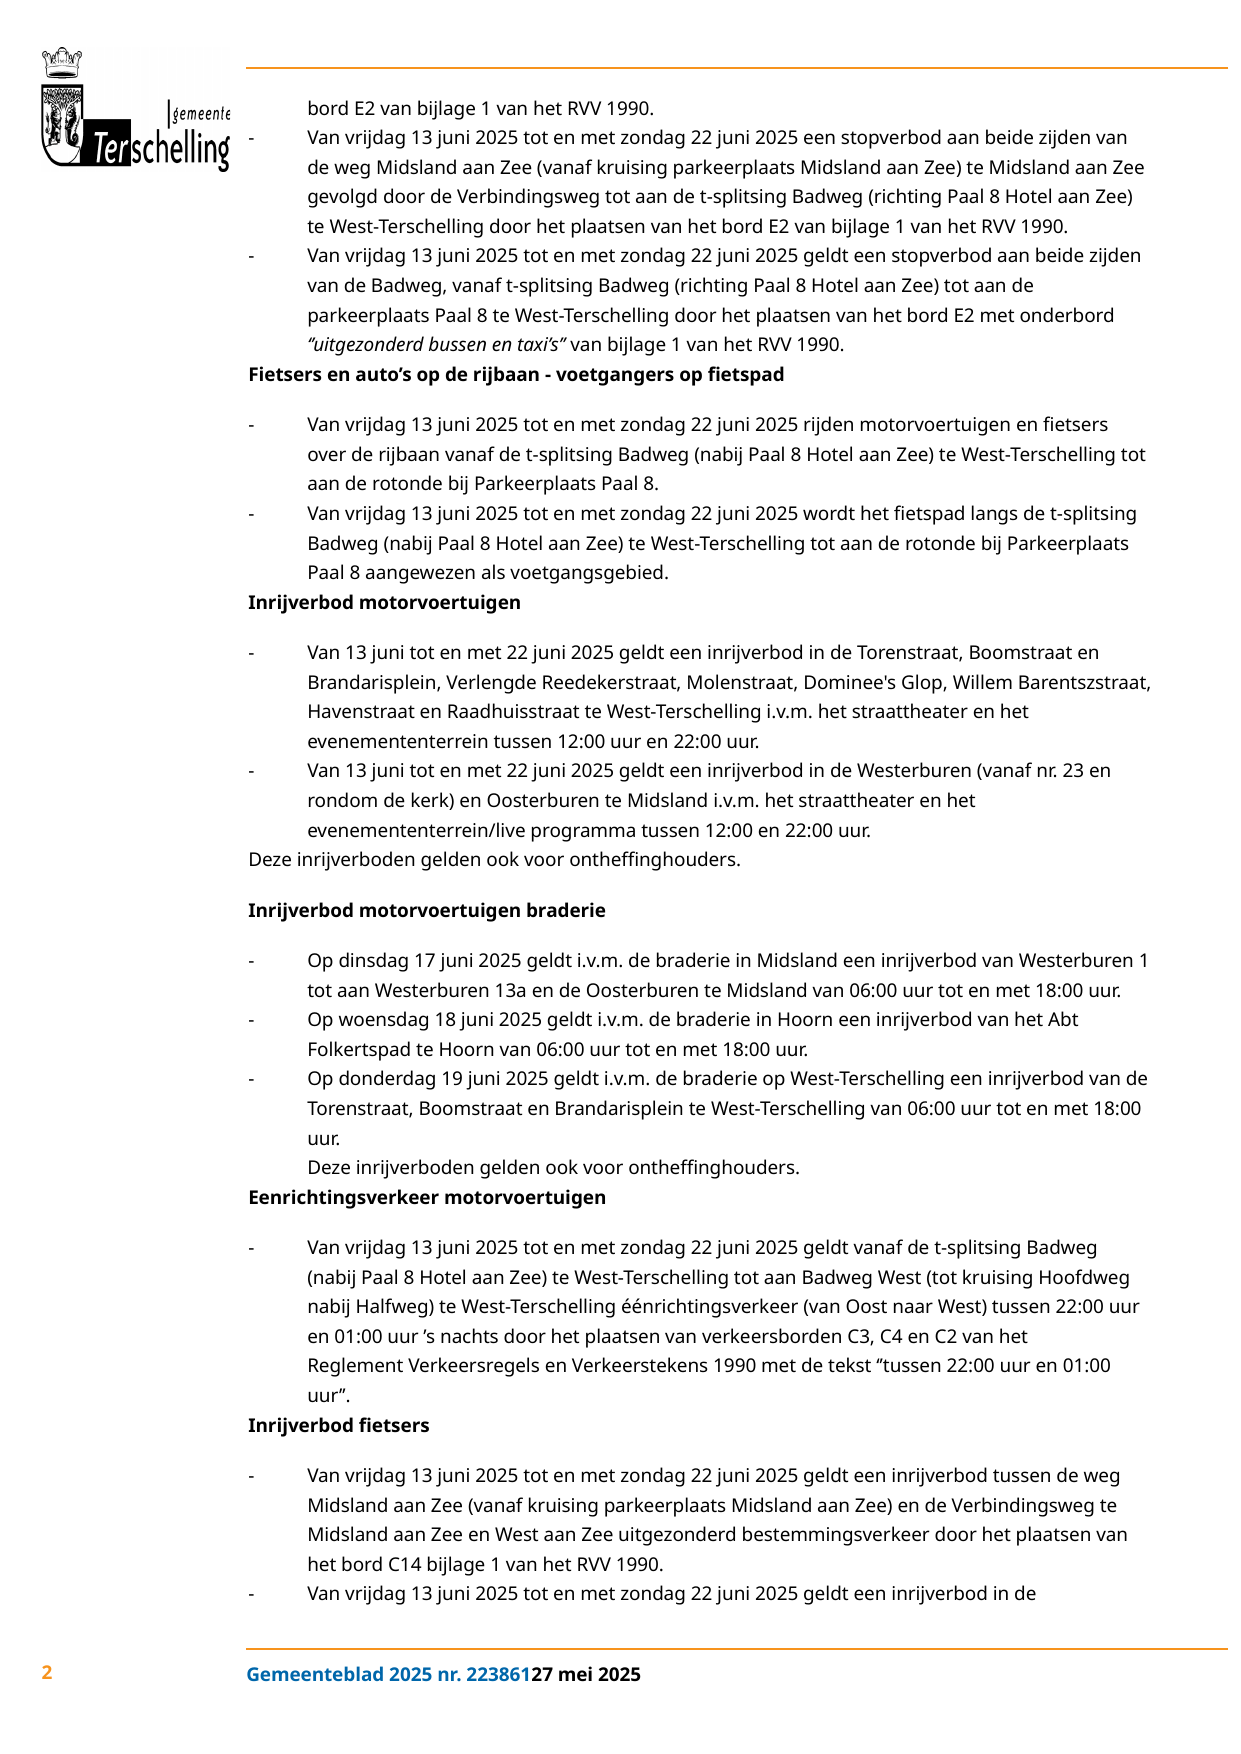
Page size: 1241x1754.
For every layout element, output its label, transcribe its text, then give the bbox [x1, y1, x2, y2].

text Inrijverbod motorvoertuigen [248, 589, 1152, 615]
list Op donderdag 19 juni 2025 geldt i.v.m. de braderie op West-Terschelling een inrijverbod van de Torenstraat, Boomstraat en Brandarisplein te West-Terschelling van 06:00 uur tot en met 18:00 uur. [248, 1066, 1152, 1151]
list Van vrijdag 13 juni 2025 tot en met zondag 22 juni 2025 wordt het fietspad langs de t-splitsing Badweg (nabij Paal 8 Hotel aan Zee) te West-Terschelling tot aan de rotonde bij Parkeerplaats Paal 8 aangewezen als voetgangsgebied. [248, 500, 1152, 585]
list Van 13 juni tot en met 22 juni 2025 geldt een inrijverbod in de Torenstraat, Boomstraat en Brandarisplein, Verlengde Reedekerstraat, Molenstraat, Dominee's Glop, Willem Barentszstraat, Havenstraat en Raadhuisstraat te West-Terschelling i.v.m. het straattheater en het evenemententerrein tussen 12:00 uur en 22:00 uur. [248, 639, 1152, 754]
list Op dinsdag 17 juni 2025 geldt i.v.m. de braderie in Midsland een inrijverbod van Westerburen 1 tot aan Westerburen 13a en de Oosterburen te Midsland van 06:00 uur tot en met 18:00 uur. [248, 947, 1152, 1003]
list Deze inrijverboden gelden ook voor ontheffinghouders. [248, 1154, 1152, 1180]
list Van vrijdag 13 juni 2025 tot en met zondag 22 juni 2025 een stopverbod aan beide zijden van de weg Midsland aan Zee (vanaf kruising parkeerplaats Midsland aan Zee) te Midsland aan Zee gevolgd door de Verbindingsweg tot aan de t-splitsing Badweg (richting Paal 8 Hotel aan Zee) te West-Terschelling door het plaatsen van het bord E2 van bijlage 1 van het RVV 1990. [248, 124, 1152, 239]
text Inrijverbod fietsers [248, 1412, 1152, 1438]
text Eenrichtingsverkeer motorvoertuigen [248, 1184, 1152, 1210]
list Van vrijdag 13 juni 2025 tot en met zondag 22 juni 2025 rijden motorvoertuigen en fietsers over de rijbaan vanaf de t-splitsing Badweg (nabij Paal 8 Hotel aan Zee) te West-Terschelling tot aan de rotonde bij Parkeerplaats Paal 8. [248, 411, 1152, 496]
list Op woensdag 18 juni 2025 geldt i.v.m. de braderie in Hoorn een inrijverbod van het Abt Folkertspad te Hoorn van 06:00 uur tot en met 18:00 uur. [248, 1006, 1152, 1062]
picture [41, 47, 231, 172]
list Van vrijdag 13 juni 2025 tot en met zondag 22 juni 2025 geldt een inrijverbod in de [248, 1581, 1152, 1606]
list Van vrijdag 13 juni 2025 tot en met zondag 22 juni 2025 geldt een inrijverbod tussen de weg Midsland aan Zee (vanaf kruising parkeerplaats Midsland aan Zee) en de Verbindingsweg te Midsland aan Zee en West aan Zee uitgezonderd bestemmingsverkeer door het plaatsen van het bord C14 bijlage 1 van het RVV 1990. [248, 1462, 1152, 1577]
list Van vrijdag 13 juni 2025 tot en met zondag 22 juni 2025 geldt vanaf de t-splitsing Badweg (nabij Paal 8 Hotel aan Zee) te West-Terschelling tot aan Badweg West (tot kruising Hoofdweg nabij Halfweg) te West-Terschelling éénrichtingsverkeer (van Oost naar West) tussen 22:00 uur en 01:00 uur ’s nachts door het plaatsen van verkeersborden C3, C4 en C2 van het Reglement Verkeersregels en Verkeerstekens 1990 met de tekst ‘’tussen 22:00 uur en 01:00 uur’’. [248, 1234, 1152, 1408]
list bord E2 van bijlage 1 van het RVV 1990. [248, 95, 1152, 121]
list Van vrijdag 13 juni 2025 tot en met zondag 22 juni 2025 geldt een stopverbod aan beide zijden van de Badweg, vanaf t-splitsing Badweg (richting Paal 8 Hotel aan Zee) tot aan de parkeerplaats Paal 8 te West-Terschelling door het plaatsen van het bord E2 met onderbord ‘’uitgezonderd bussen en taxi’s’’ van bijlage 1 van het RVV 1990. [248, 243, 1152, 357]
text Inrijverbod motorvoertuigen braderie [248, 897, 1152, 923]
text Deze inrijverboden gelden ook voor ontheffinghouders. [248, 846, 1152, 872]
list Van 13 juni tot en met 22 juni 2025 geldt een inrijverbod in de Westerburen (vanaf nr. 23 en rondom de kerk) en Oosterburen te Midsland i.v.m. het straattheater en het evenemententerrein/live programma tussen 12:00 en 22:00 uur. [248, 758, 1152, 843]
text Fietsers en auto’s op de rijbaan - voetgangers op fietspad [248, 361, 1152, 387]
